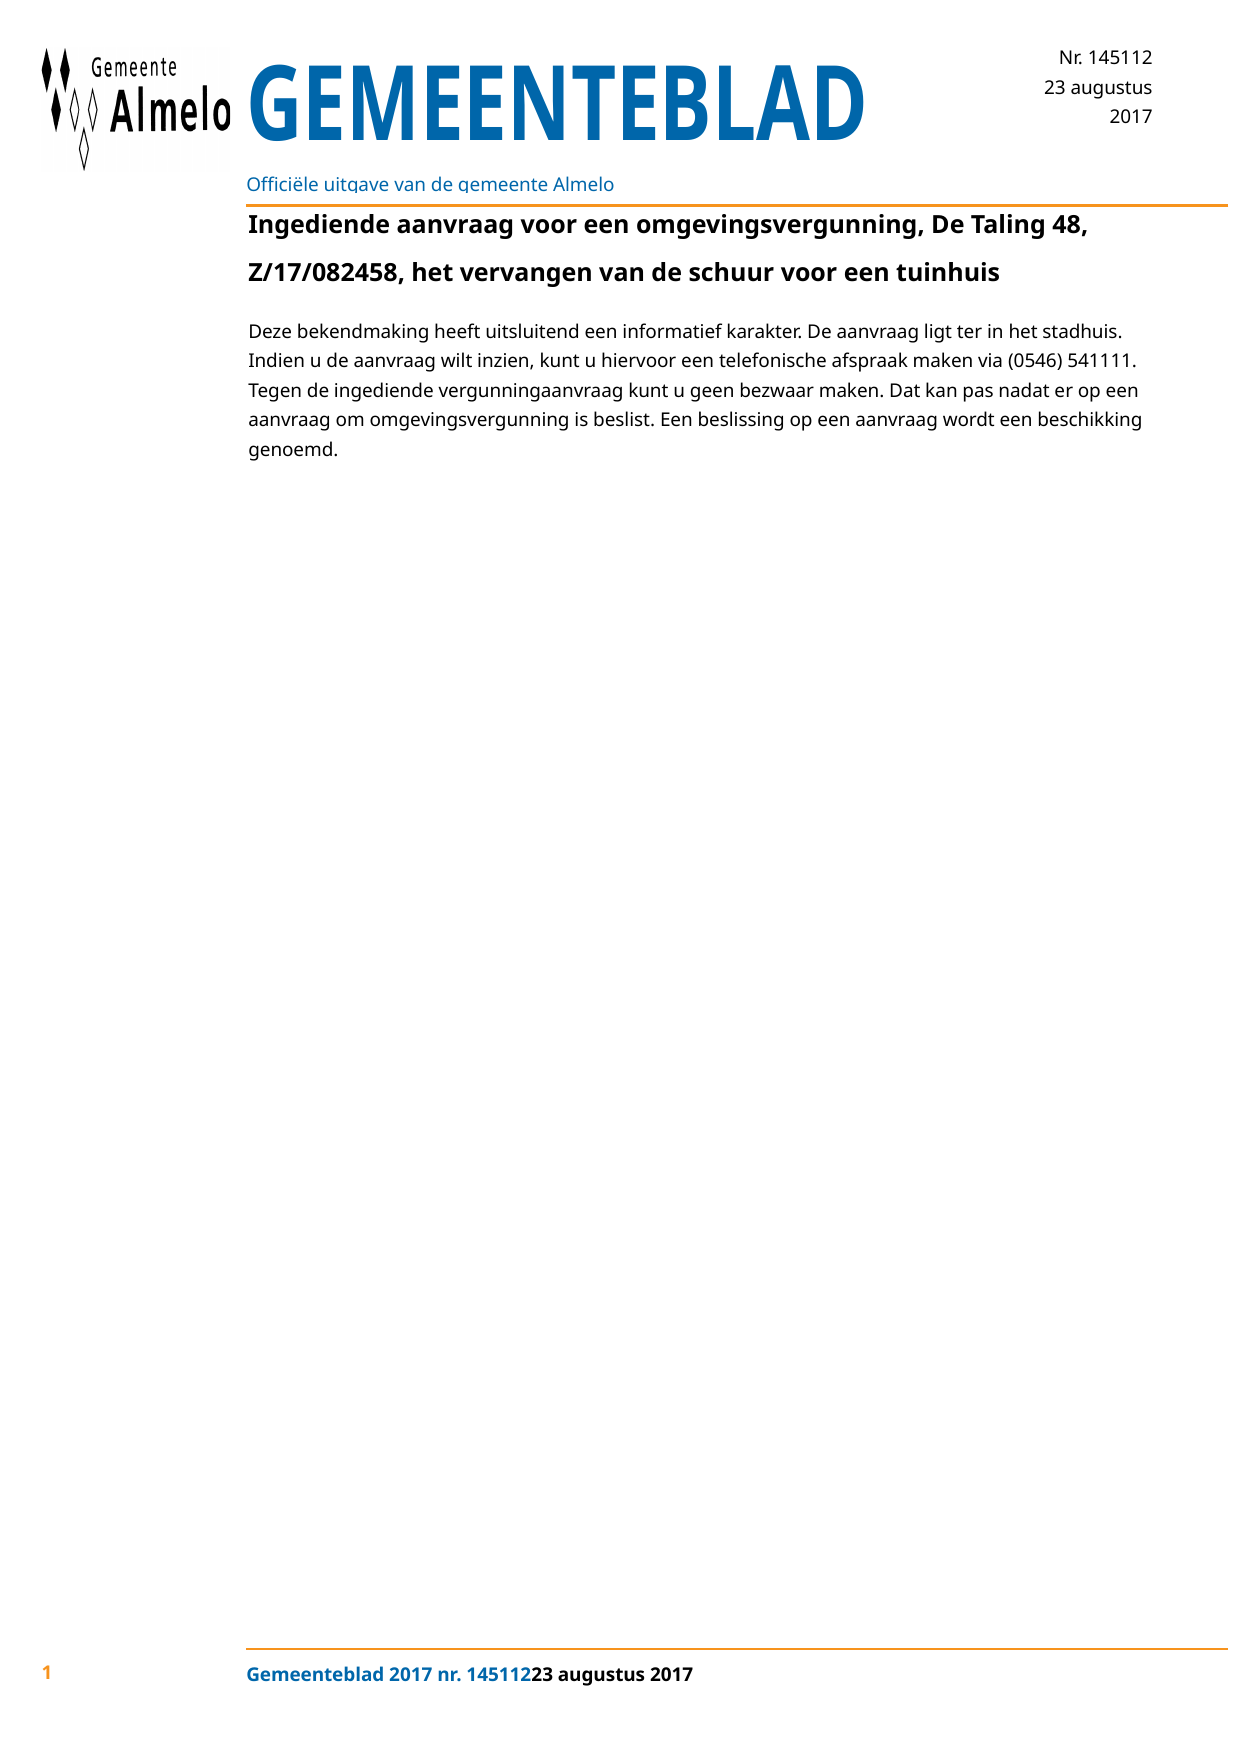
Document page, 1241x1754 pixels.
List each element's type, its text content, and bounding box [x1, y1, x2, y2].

picture [41, 47, 231, 172]
text Deze bekendmaking heeft uitsluitend een informatief karakter. De aanvraag ligt ter in het stadhuis. Indien u de aanvraag wilt inzien, kunt u hiervoor een telefonische afspraak maken via (0546) 541111. Tegen de ingediende vergunningaanvraag kunt u geen bezwaar maken. Dat kan pas nadat er op een aanvraag om omgevingsvergunning is beslist. Een beslissing op een aanvraag wordt een beschikking genoemd. [248, 318, 1152, 462]
text Ingediende aanvraag voor een omgevingsvergunning, De Taling 48, Z/17/082458, het vervangen van de schuur voor een tuinhuis [248, 207, 1152, 288]
